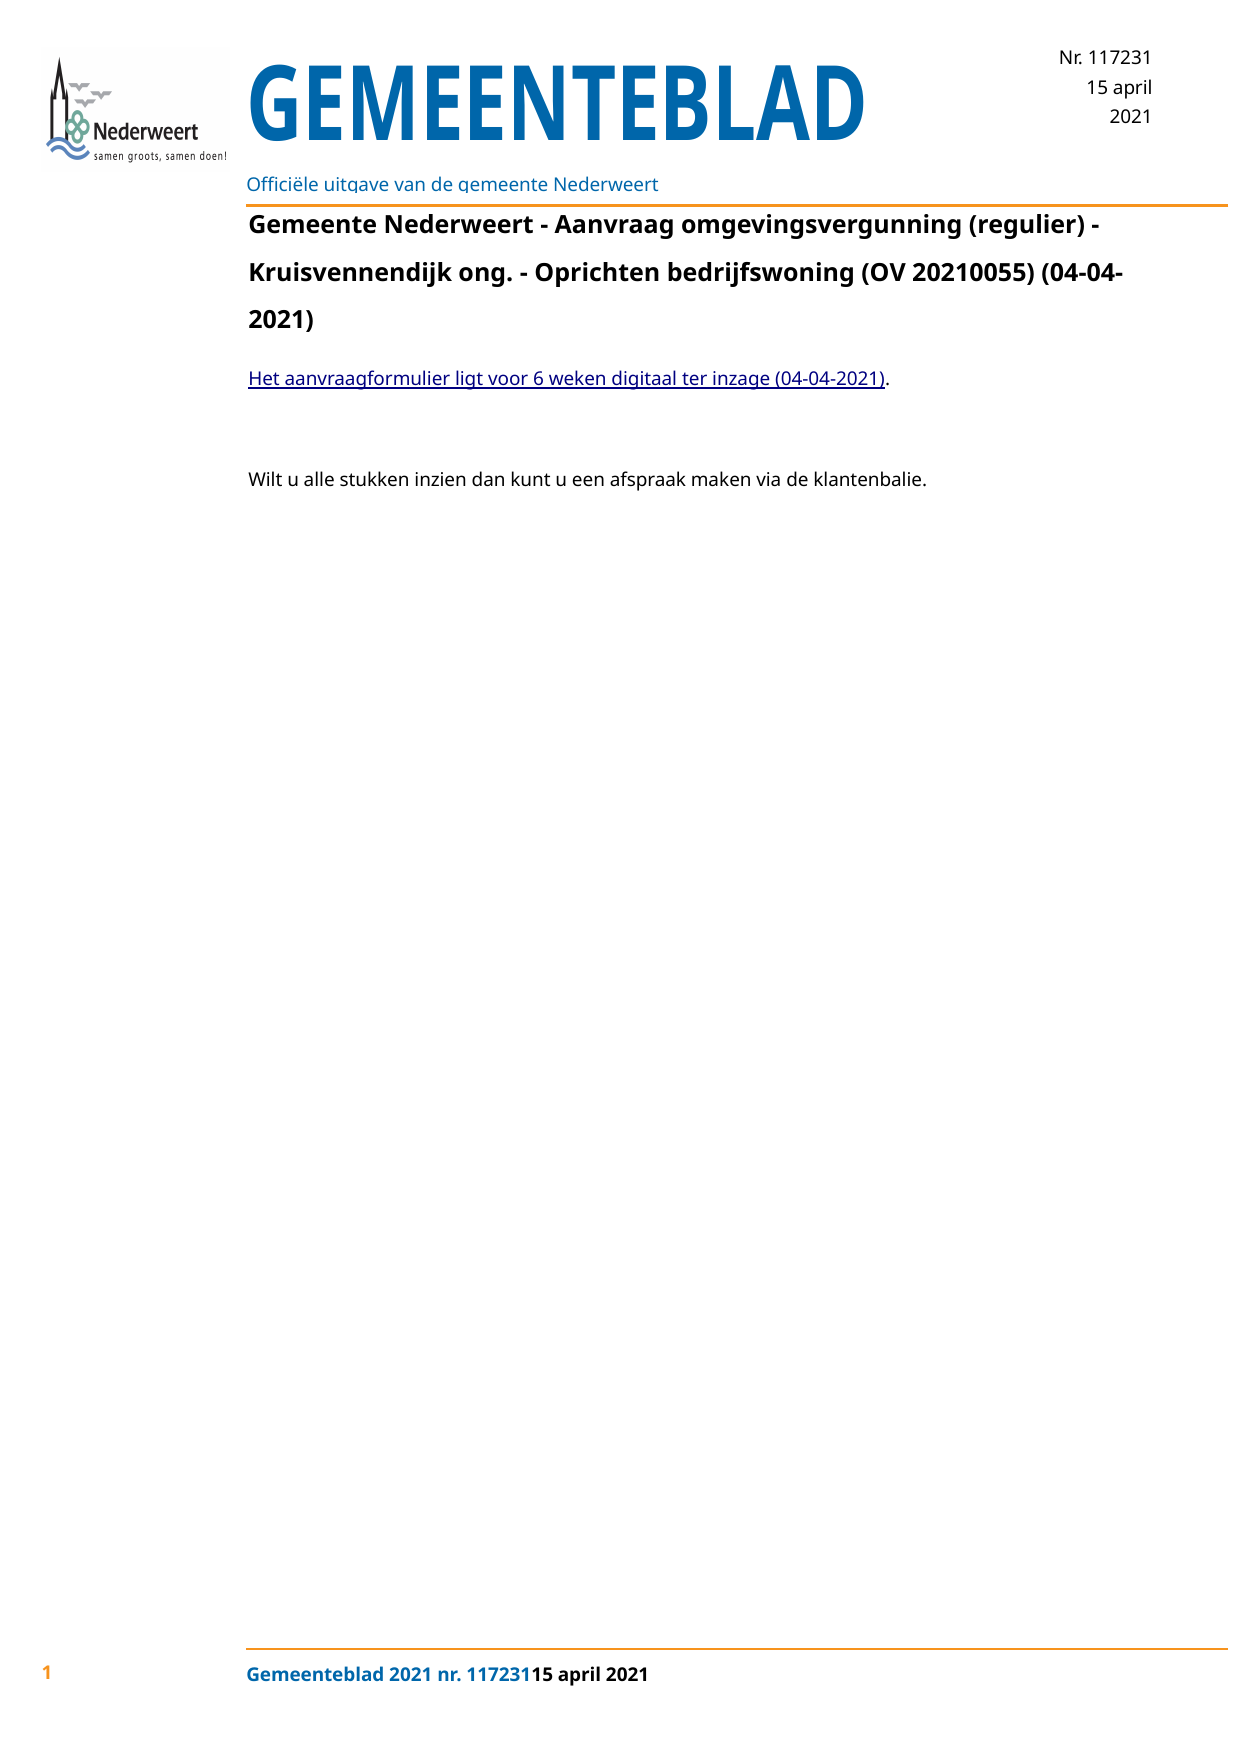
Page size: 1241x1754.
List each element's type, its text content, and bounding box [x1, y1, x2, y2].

picture [41, 47, 231, 172]
text Het aanvraagformulier ligt voor 6 weken digitaal ter inzage (04-04-2021). [248, 366, 1152, 391]
text Wilt u alle stukken inzien dan kunt u een afspraak maken via de klantenbalie. [248, 466, 1152, 492]
text Gemeente Nederweert - Aanvraag omgevingsvergunning (regulier) - Kruisvennendijk ong. - Oprichten bedrijfswoning (OV 20210055) (04-04-2021) [248, 207, 1152, 336]
